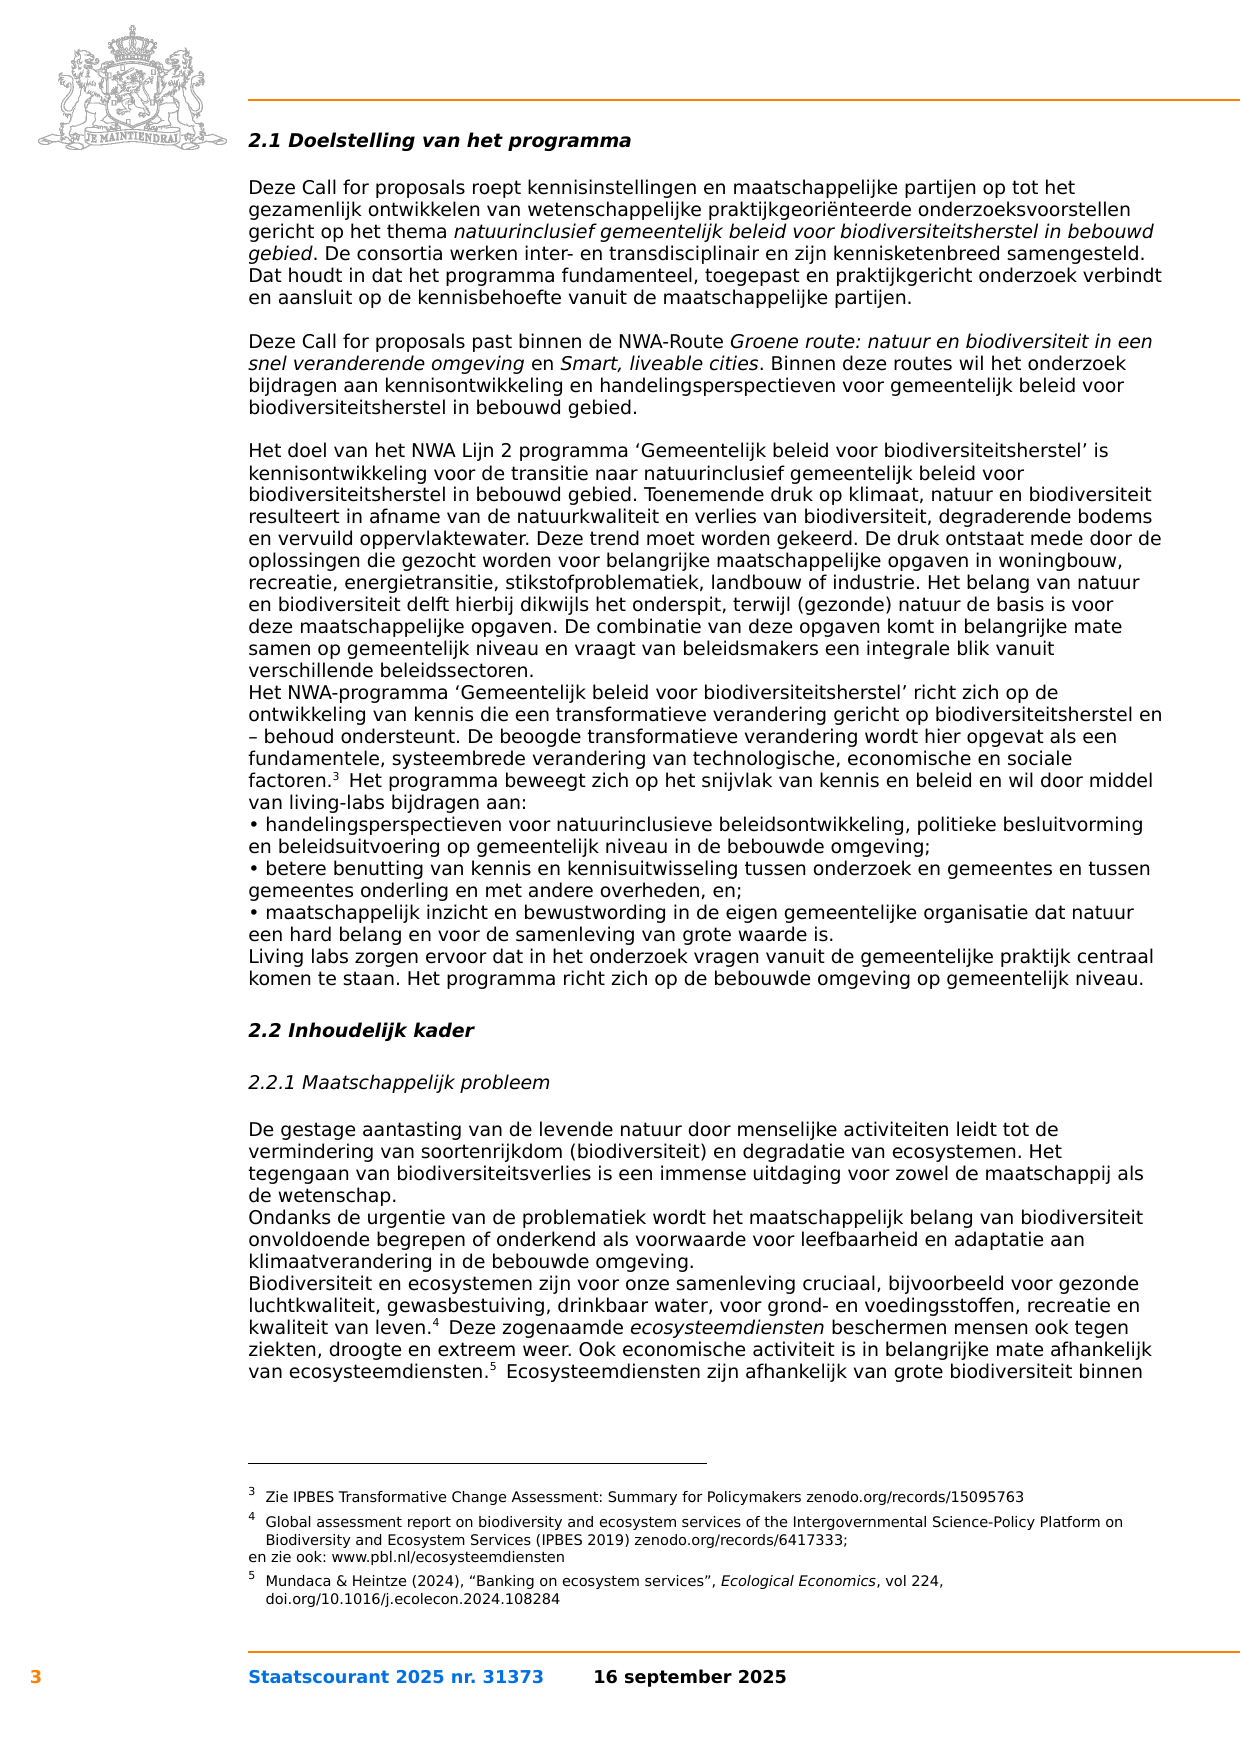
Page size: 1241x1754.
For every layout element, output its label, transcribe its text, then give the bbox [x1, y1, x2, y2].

subtitle 2.2 Inhoudelijk kader [248, 1020, 1163, 1042]
picture [38, 25, 227, 150]
text Zie IPBES Transformative Change Assessment: Summary for Policymakers zenodo.org/records/15095763 [248, 1485, 1163, 1507]
text Ondanks de urgentie van de problematiek wordt het maatschappelijk belang van biodiversiteit onvoldoende begrepen of onderkend als voorwaarde voor leefbaarheid en adaptatie aan klimaatverandering in de bebouwde omgeving. [248, 1207, 1163, 1273]
text Mundaca & Heintze (2024), “Banking on ecosystem services”, Ecological Economics, vol 224, doi.org/10.1016/j.ecolecon.2024.108284 [248, 1569, 1163, 1608]
text Global assessment report on biodiversity and ecosystem services of the Intergovernmental Science-Policy Platform on Biodiversity and Ecosystem Services (IPBES 2019) zenodo.org/records/6417333; [248, 1510, 1163, 1549]
text • betere benutting van kennis en kennisuitwisseling tussen onderzoek en gemeentes en tussen gemeentes onderling en met andere overheden, en; [248, 858, 1163, 902]
text • handelingsperspectieven voor natuurinclusieve beleidsontwikkeling, politieke besluitvorming en beleidsuitvoering op gemeentelijk niveau in de bebouwde omgeving; [248, 814, 1163, 858]
text Deze Call for proposals roept kennisinstellingen en maatschappelijke partijen op tot het gezamenlijk ontwikkelen van wetenschappelijke praktijkgeoriënteerde onderzoeksvoorstellen gericht op het thema natuurinclusief gemeentelijk beleid voor biodiversiteitsherstel in bebouwd gebied. De consortia werken inter- en transdisciplinair en zijn kennisketenbreed samengesteld. Dat houdt in dat het programma fundamenteel, toegepast en praktijkgericht onderzoek verbindt en aansluit op de kennisbehoefte vanuit de maatschappelijke partijen. [248, 177, 1163, 309]
text Biodiversiteit en ecosystemen zijn voor onze samenleving cruciaal, bijvoorbeeld voor gezonde luchtkwaliteit, gewasbestuiving, drinkbaar water, voor grond- en voedingsstoffen, recreatie en kwaliteit van leven. Deze zogenaamde ecosysteemdiensten beschermen mensen ook tegen ziekten, droogte en extreem weer. Ook economische activiteit is in belangrijke mate afhankelijk van ecosysteemdiensten. Ecosysteemdiensten zijn afhankelijk van grote biodiversiteit binnen [248, 1273, 1163, 1404]
text • maatschappelijk inzicht en bewustwording in de eigen gemeentelijke organisatie dat natuur een hard belang en voor de samenleving van grote waarde is. [248, 902, 1163, 946]
text en zie ook: www.pbl.nl/ecosysteemdiensten [248, 1549, 1163, 1566]
text Deze Call for proposals past binnen de NWA-Route Groene route: natuur en biodiversiteit in een snel veranderende omgeving en Smart, liveable cities. Binnen deze routes wil het onderzoek bijdragen aan kennisontwikkeling en handelingsperspectieven voor gemeentelijk beleid voor biodiversiteitsherstel in bebouwd gebied. [248, 331, 1163, 418]
subtitle 2.2.1 Maatschappelijk probleem [248, 1072, 1163, 1094]
subtitle 2.1 Doelstelling van het programma [248, 130, 1163, 152]
text Het doel van het NWA Lijn 2 programma ‘Gemeentelijk beleid voor biodiversiteitsherstel’ is kennisontwikkeling voor de transitie naar natuurinclusief gemeentelijk beleid voor biodiversiteitsherstel in bebouwd gebied. Toenemende druk op klimaat, natuur en biodiversiteit resulteert in afname van de natuurkwaliteit en verlies van biodiversiteit, degraderende bodems en vervuild oppervlaktewater. Deze trend moet worden gekeerd. De druk ontstaat mede door de oplossingen die gezocht worden voor belangrijke maatschappelijke opgaven in woningbouw, recreatie, energietransitie, stikstofproblematiek, landbouw of industrie. Het belang van natuur en biodiversiteit delft hierbij dikwijls het onderspit, terwijl (gezonde) natuur de basis is voor deze maatschappelijke opgaven. De combinatie van deze opgaven komt in belangrijke mate samen op gemeentelijk niveau en vraagt van beleidsmakers een integrale blik vanuit verschillende beleidssectoren. [248, 440, 1163, 682]
text Het NWA-programma ‘Gemeentelijk beleid voor biodiversiteitsherstel’ richt zich op de ontwikkeling van kennis die een transformatieve verandering gericht op biodiversiteitsherstel en – behoud ondersteunt. De beoogde transformatieve verandering wordt hier opgevat als een fundamentele, systeembrede verandering van technologische, economische en sociale factoren. Het programma beweegt zich op het snijvlak van kennis en beleid en wil door middel van living-labs bijdragen aan: [248, 682, 1163, 814]
text De gestage aantasting van de levende natuur door menselijke activiteiten leidt tot de vermindering van soortenrijkdom (biodiversiteit) en degradatie van ecosystemen. Het tegengaan van biodiversiteitsverlies is een immense uitdaging voor zowel de maatschappij als de wetenschap. [248, 1119, 1163, 1207]
text Living labs zorgen ervoor dat in het onderzoek vragen vanuit de gemeentelijke praktijk centraal komen te staan. Het programma richt zich op de bebouwde omgeving op gemeentelijk niveau. [248, 946, 1163, 990]
